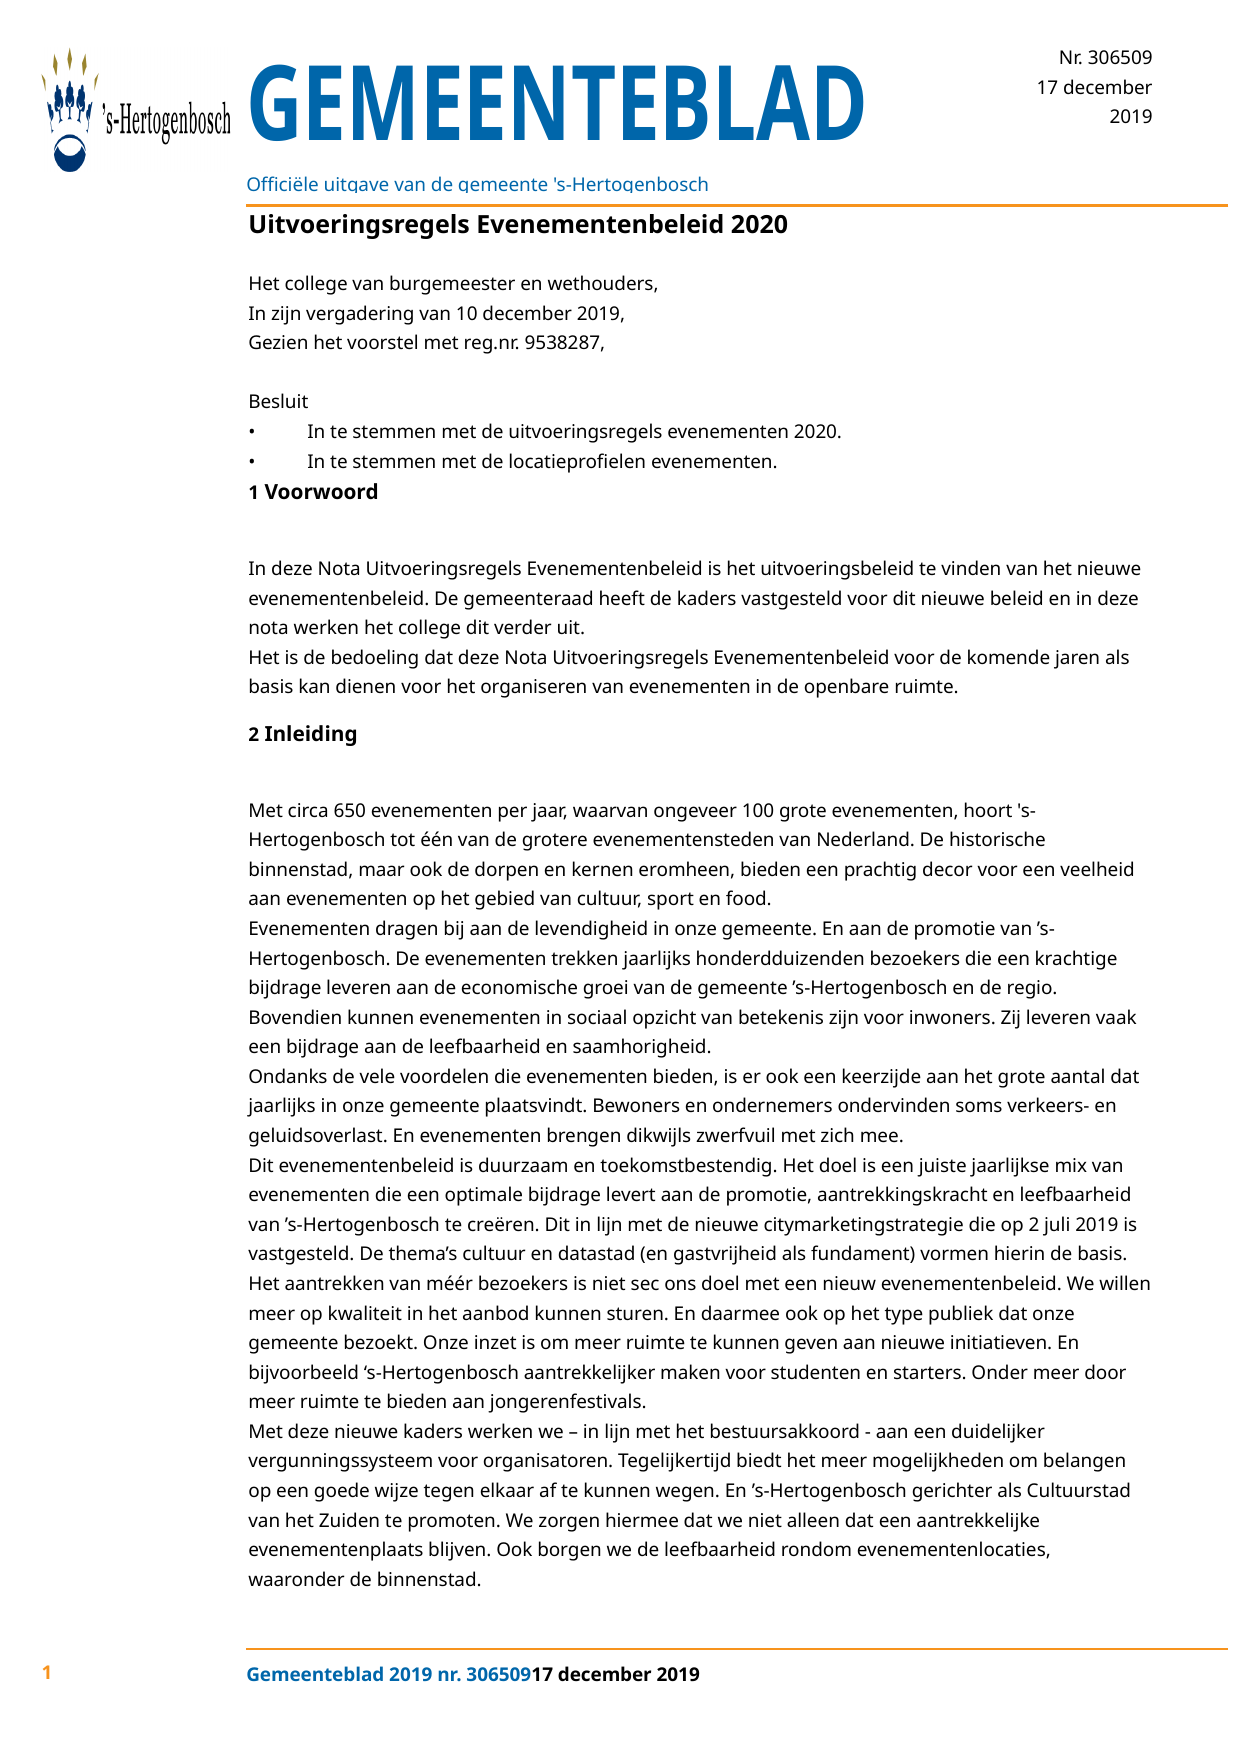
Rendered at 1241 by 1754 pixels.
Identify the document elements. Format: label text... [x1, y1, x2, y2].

picture [41, 47, 231, 172]
list In te stemmen met de uitvoeringsregels evenementen 2020. [248, 418, 1152, 444]
text Gezien het voorstel met reg.nr. 9538287, [248, 329, 1152, 355]
text Besluit [248, 389, 1152, 414]
text Het college van burgemeester en wethouders, [248, 270, 1152, 296]
text Uitvoeringsregels Evenementenbeleid 2020 [248, 207, 1152, 241]
text Met circa 650 evenementen per jaar, waarvan ongeveer 100 grote evenementen, hoort 's-Hertogenbosch tot één van de grotere evenementensteden van Nederland. De historische binnenstad, maar ook de dorpen en kernen eromheen, bieden een prachtig decor voor een veelheid aan evenementen op het gebied van cultuur, sport en food. [248, 797, 1152, 911]
text 1 Voorwoord [248, 477, 1152, 506]
text Evenementen dragen bij aan de levendigheid in onze gemeente. En aan de promotie van ’s-Hertogenbosch. De evenementen trekken jaarlijks honderdduizenden bezoekers die een krachtige bijdrage leveren aan de economische groei van de gemeente ’s-Hertogenbosch en de regio. Bovendien kunnen evenementen in sociaal opzicht van betekenis zijn voor inwoners. Zij leveren vaak een bijdrage aan de leefbaarheid en saamhorigheid. [248, 915, 1152, 1059]
text Met deze nieuwe kaders werken we – in lijn met het bestuursakkoord - aan een duidelijker vergunningssysteem voor organisatoren. Tegelijkertijd biedt het meer mogelijkheden om belangen op een goede wijze tegen elkaar af te kunnen wegen. En ’s-Hertogenbosch gerichter als Cultuurstad van het Zuiden te promoten. We zorgen hiermee dat we niet alleen dat een aantrekkelijke evenementenplaats blijven. Ook borgen we de leefbaarheid rondom evenementenlocaties, waaronder de binnenstad. [248, 1418, 1152, 1592]
text In deze Nota Uitvoeringsregels Evenementenbeleid is het uitvoeringsbeleid te vinden van het nieuwe evenementenbeleid. De gemeenteraad heeft de kaders vastgesteld voor dit nieuwe beleid en in deze nota werken het college dit verder uit. [248, 555, 1152, 640]
list In te stemmen met de locatieprofielen evenementen. [248, 448, 1152, 473]
text Dit evenementenbeleid is duurzaam en toekomstbestendig. Het doel is een juiste jaarlijkse mix van evenementen die een optimale bijdrage levert aan de promotie, aantrekkingskracht en leefbaarheid van ’s-Hertogenbosch te creëren. Dit in lijn met de nieuwe citymarketingstrategie die op 2 juli 2019 is vastgesteld. De thema’s cultuur en datastad (en gastvrijheid als fundament) vormen hierin de basis. Het aantrekken van méér bezoekers is niet sec ons doel met een nieuw evenementenbeleid. We willen meer op kwaliteit in het aanbod kunnen sturen. En daarmee ook op het type publiek dat onze gemeente bezoekt. Onze inzet is om meer ruimte te kunnen geven aan nieuwe initiatieven. En bijvoorbeeld ‘s-Hertogenbosch aantrekkelijker maken voor studenten en starters. Onder meer door meer ruimte te bieden aan jongerenfestivals. [248, 1152, 1152, 1414]
text Het is de bedoeling dat deze Nota Uitvoeringsregels Evenementenbeleid voor de komende jaren als basis kan dienen voor het organiseren van evenementen in de openbare ruimte. [248, 644, 1152, 699]
text In zijn vergadering van 10 december 2019, [248, 300, 1152, 326]
text 2 Inleiding [248, 719, 1152, 747]
text Ondanks de vele voordelen die evenementen bieden, is er ook een keerzijde aan het grote aantal dat jaarlijks in onze gemeente plaatsvindt. Bewoners en ondernemers ondervinden soms verkeers- en geluidsoverlast. En evenementen brengen dikwijls zwerfvuil met zich mee. [248, 1063, 1152, 1148]
